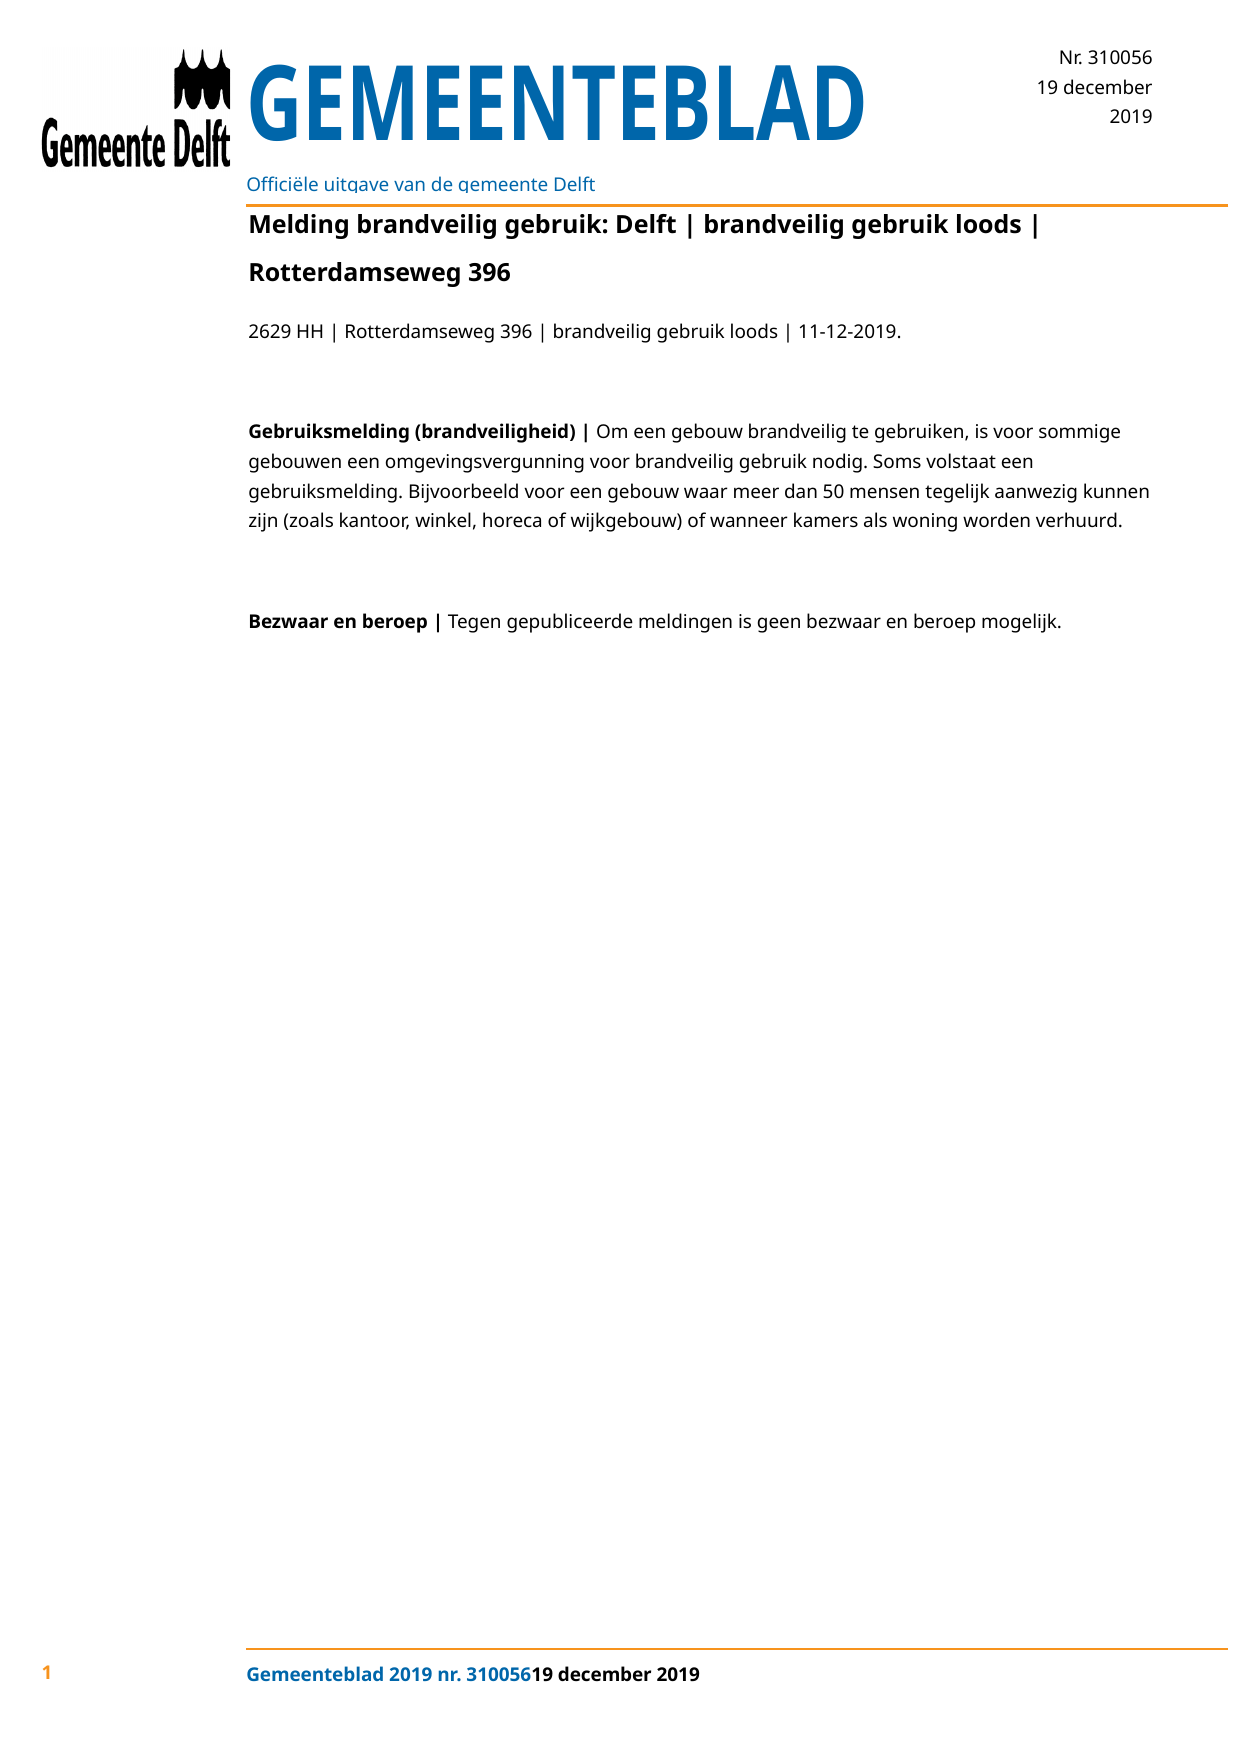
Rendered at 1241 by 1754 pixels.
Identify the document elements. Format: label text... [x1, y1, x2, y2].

text Bezwaar en beroep | Tegen gepubliceerde meldingen is geen bezwaar en beroep mogelijk. [248, 608, 1152, 634]
text 2629 HH | Rotterdamseweg 396 | brandveilig gebruik loods | 11-12-2019. [248, 318, 1152, 344]
picture [41, 47, 231, 172]
text Melding brandveilig gebruik: Delft | brandveilig gebruik loods | Rotterdamseweg 396 [248, 207, 1152, 288]
text Gebruiksmelding (brandveiligheid) | Om een gebouw brandveilig te gebruiken, is voor sommige gebouwen een omgevingsvergunning voor brandveilig gebruik nodig. Soms volstaat een gebruiksmelding. Bijvoorbeeld voor een gebouw waar meer dan 50 mensen tegelijk aanwezig kunnen zijn (zoals kantoor, winkel, horeca of wijkgebouw) of wanneer kamers als woning worden verhuurd. [248, 419, 1152, 533]
